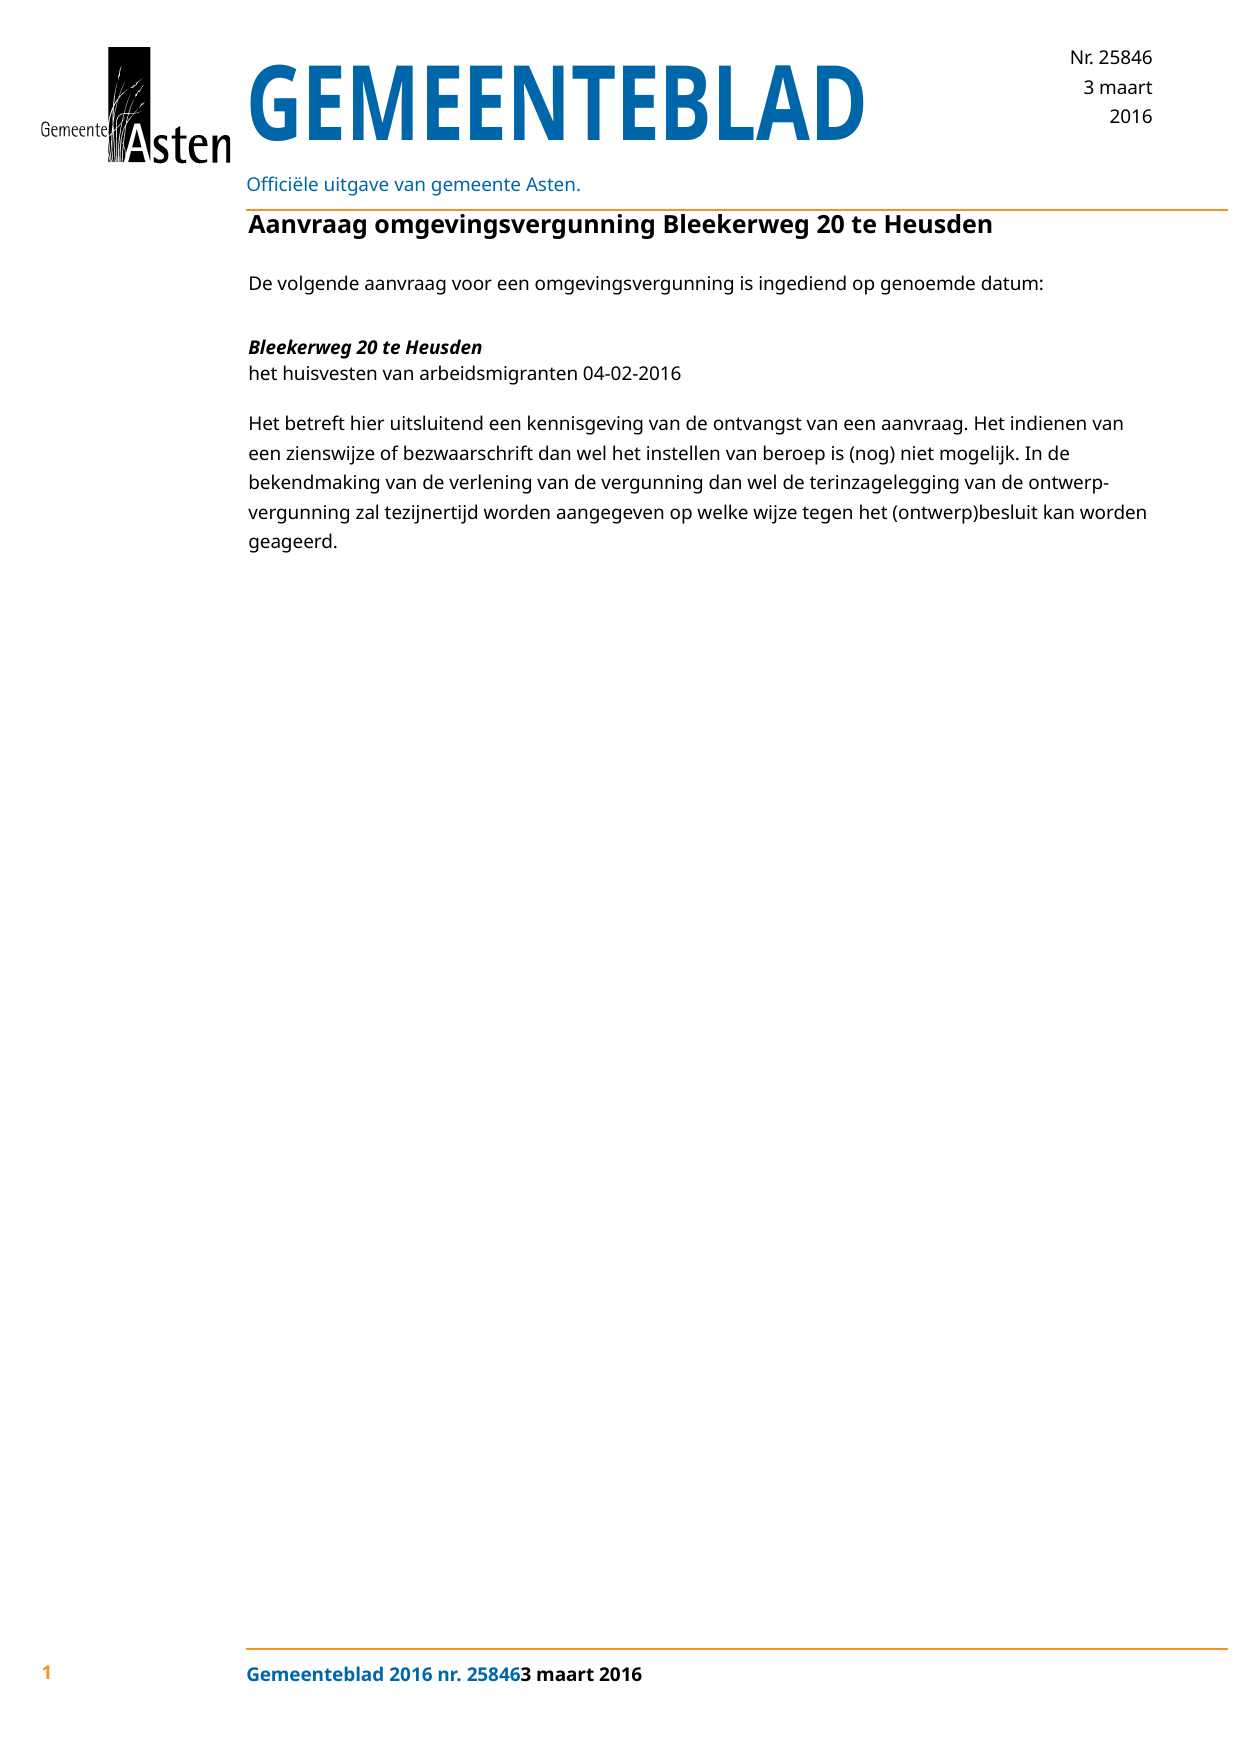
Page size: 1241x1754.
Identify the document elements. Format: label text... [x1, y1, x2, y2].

text het huisvesten van arbeidsmigranten 04-02-2016 [248, 360, 1152, 386]
text De volgende aanvraag voor een omgevingsvergunning is ingediend op genoemde datum: [248, 270, 1152, 296]
picture [41, 47, 231, 172]
text Bleekerweg 20 te Heusden [248, 334, 1152, 360]
text Het betreft hier uitsluitend een kennisgeving van de ontvangst van een aanvraag. Het indienen van een zienswijze of bezwaarschrift dan wel het instellen van beroep is (nog) niet mogelijk. In de bekendmaking van de verlening van de vergunning dan wel de terinzagelegging van de ontwerp-vergunning zal tezijnertijd worden aangegeven op welke wijze tegen het (ontwerp)besluit kan worden geageerd. [248, 410, 1152, 554]
text Aanvraag omgevingsvergunning Bleekerweg 20 te Heusden [248, 211, 1152, 241]
